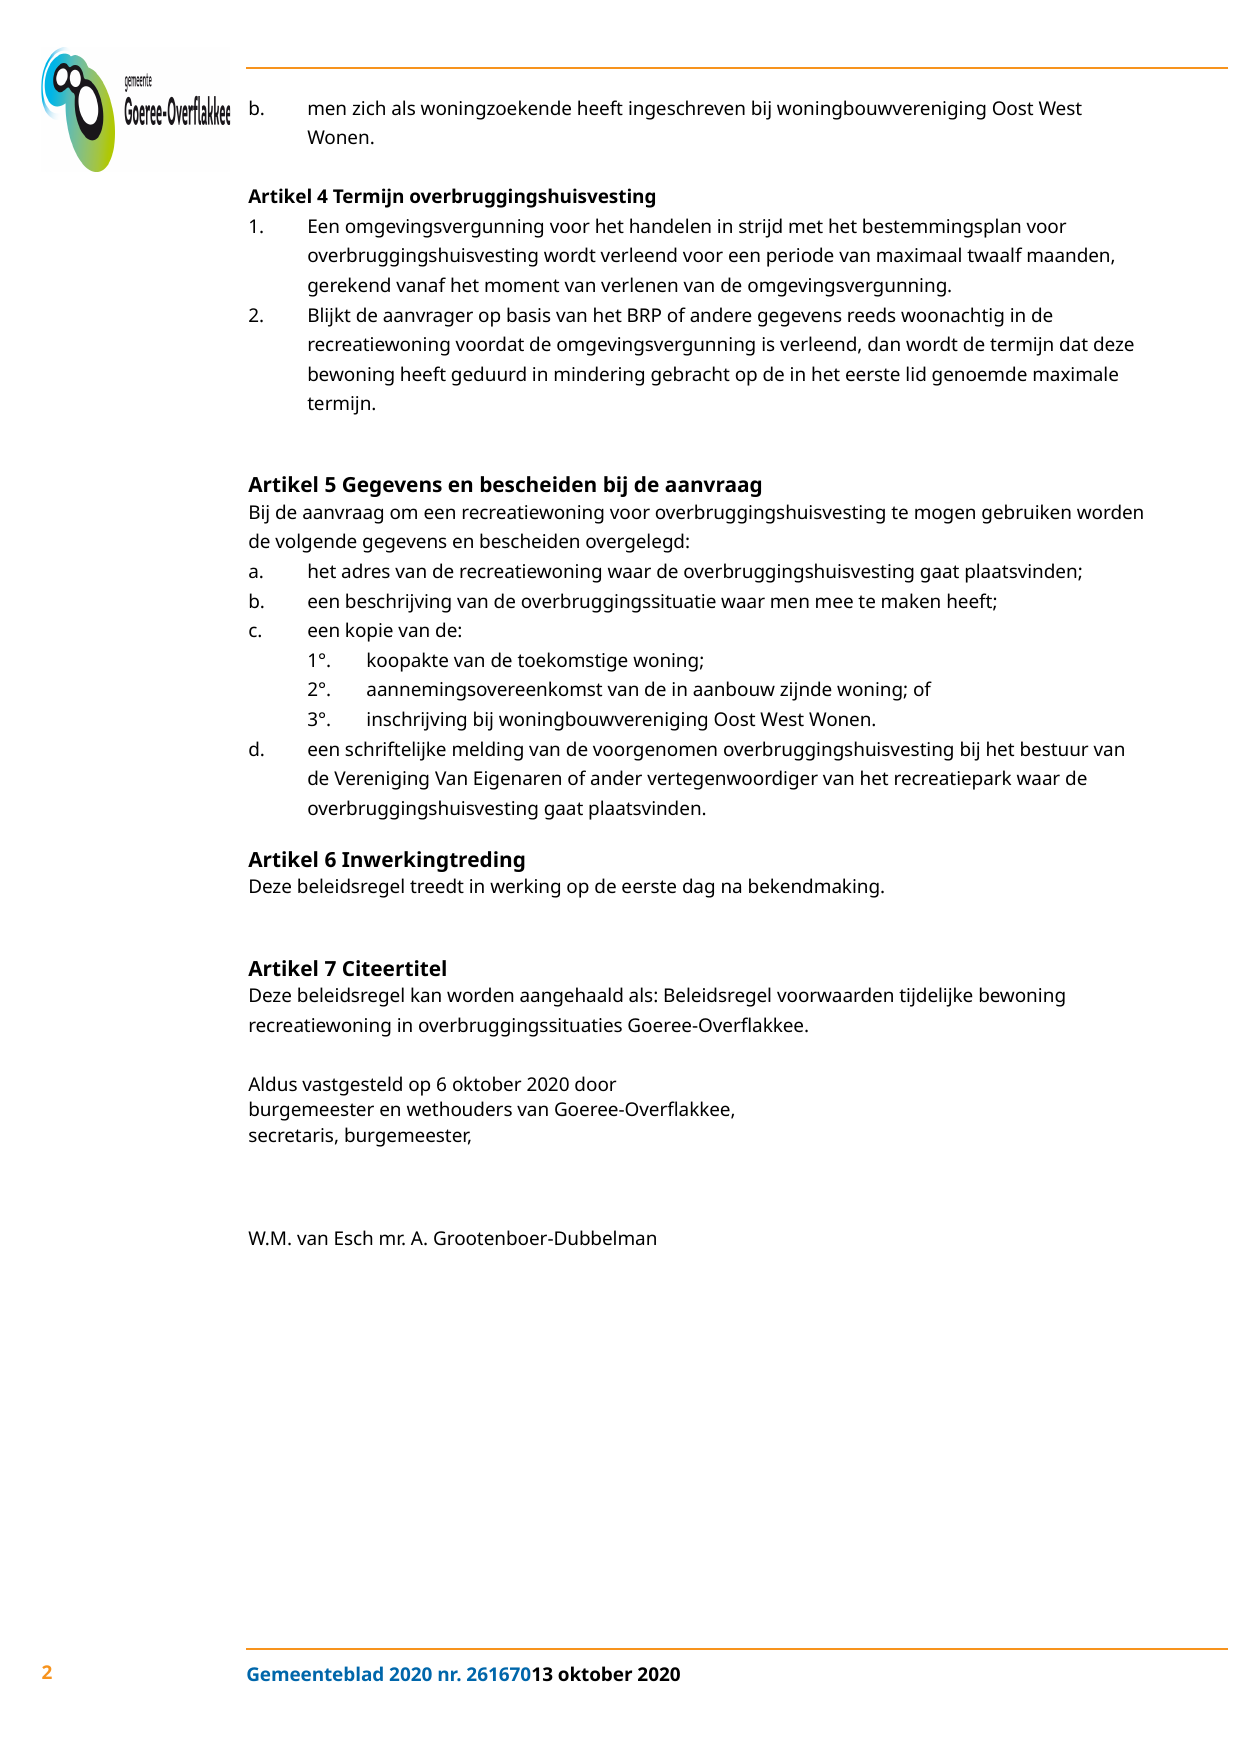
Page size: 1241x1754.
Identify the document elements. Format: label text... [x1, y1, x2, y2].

text Deze beleidsregel kan worden aangehaald als: Beleidsregel voorwaarden tijdelijke bewoning recreatiewoning in overbruggingssituaties Goeree-Overflakkee. [248, 982, 1152, 1037]
list inschrijving bij woningbouwvereniging Oost West Wonen. [307, 706, 1152, 732]
list Blijkt de aanvrager op basis van het BRP of andere gegevens reeds woonachtig in de recreatiewoning voordat de omgevingsvergunning is verleend, dan wordt de termijn dat deze bewoning heeft geduurd in mindering gebracht op de in het eerste lid genoemde maximale termijn. [248, 302, 1152, 416]
text Artikel 6 Inwerkingtreding [248, 845, 1152, 874]
list koopakte van de toekomstige woning; [307, 647, 1152, 673]
list een schriftelijke melding van de voorgenomen overbruggingshuisvesting bij het bestuur van de Vereniging Van Eigenaren of ander vertegenwoordiger van het recreatiepark waar de overbruggingshuisvesting gaat plaatsvinden. [248, 736, 1152, 821]
text burgemeester en wethouders van Goeree-Overflakkee, [248, 1097, 1152, 1122]
picture [41, 47, 231, 172]
list het adres van de recreatiewoning waar de overbruggingshuisvesting gaat plaatsvinden; [248, 558, 1152, 584]
text Artikel 5 Gegevens en bescheiden bij de aanvraag [248, 471, 1152, 499]
list Een omgevingsvergunning voor het handelen in strijd met het bestemmingsplan voor overbruggingshuisvesting wordt verleend voor een periode van maximaal twaalf maanden, gerekend vanaf het moment van verlenen van de omgevingsvergunning. [248, 213, 1152, 298]
text secretaris, burgemeester, [248, 1122, 1152, 1148]
text Artikel 4 Termijn overbruggingshuisvesting [248, 183, 1152, 209]
list men zich als woningzoekende heeft ingeschreven bij woningbouwvereniging Oost West Wonen. [248, 95, 1152, 150]
text W.M. van Esch mr. A. Grootenboer-Dubbelman [248, 1225, 1152, 1251]
text Deze beleidsregel treedt in werking op de eerste dag na bekendmaking. [248, 874, 1152, 899]
text Bij de aanvraag om een recreatiewoning voor overbruggingshuisvesting te mogen gebruiken worden de volgende gegevens en bescheiden overgelegd: [248, 499, 1152, 554]
list een beschrijving van de overbruggingssituatie waar men mee te maken heeft; [248, 588, 1152, 613]
text Aldus vastgesteld op 6 oktober 2020 door [248, 1071, 1152, 1097]
text Artikel 7 Citeertitel [248, 954, 1152, 982]
list aannemingsovereenkomst van de in aanbouw zijnde woning; of [307, 677, 1152, 702]
list een kopie van de: [248, 617, 1152, 643]
